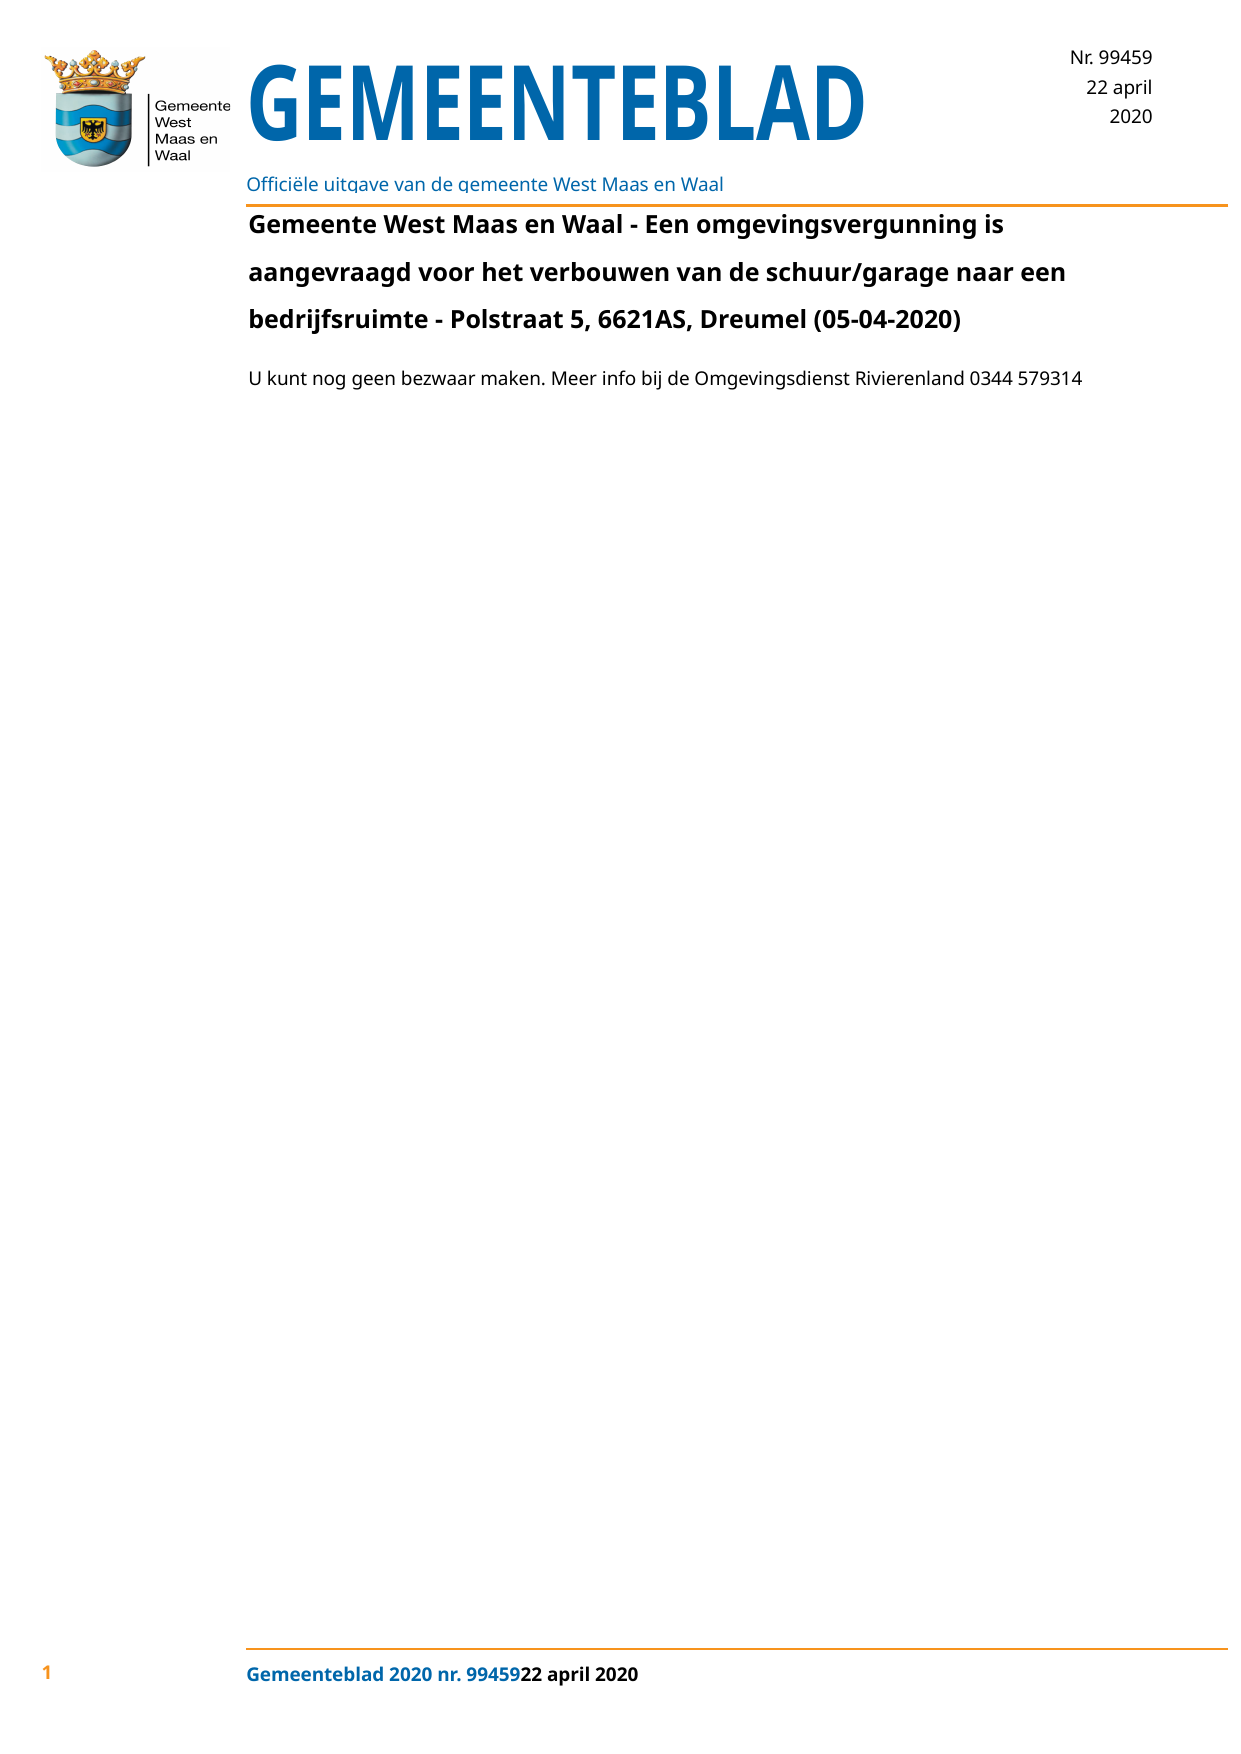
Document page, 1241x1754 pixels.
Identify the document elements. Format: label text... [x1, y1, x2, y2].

picture [41, 47, 231, 172]
text Gemeente West Maas en Waal - Een omgevingsvergunning is aangevraagd voor het verbouwen van de schuur/garage naar een bedrijfsruimte - Polstraat 5, 6621AS, Dreumel (05-04-2020) [248, 207, 1152, 336]
text U kunt nog geen bezwaar maken. Meer info bij de Omgevingsdienst Rivierenland 0344 579314 [248, 366, 1152, 391]
